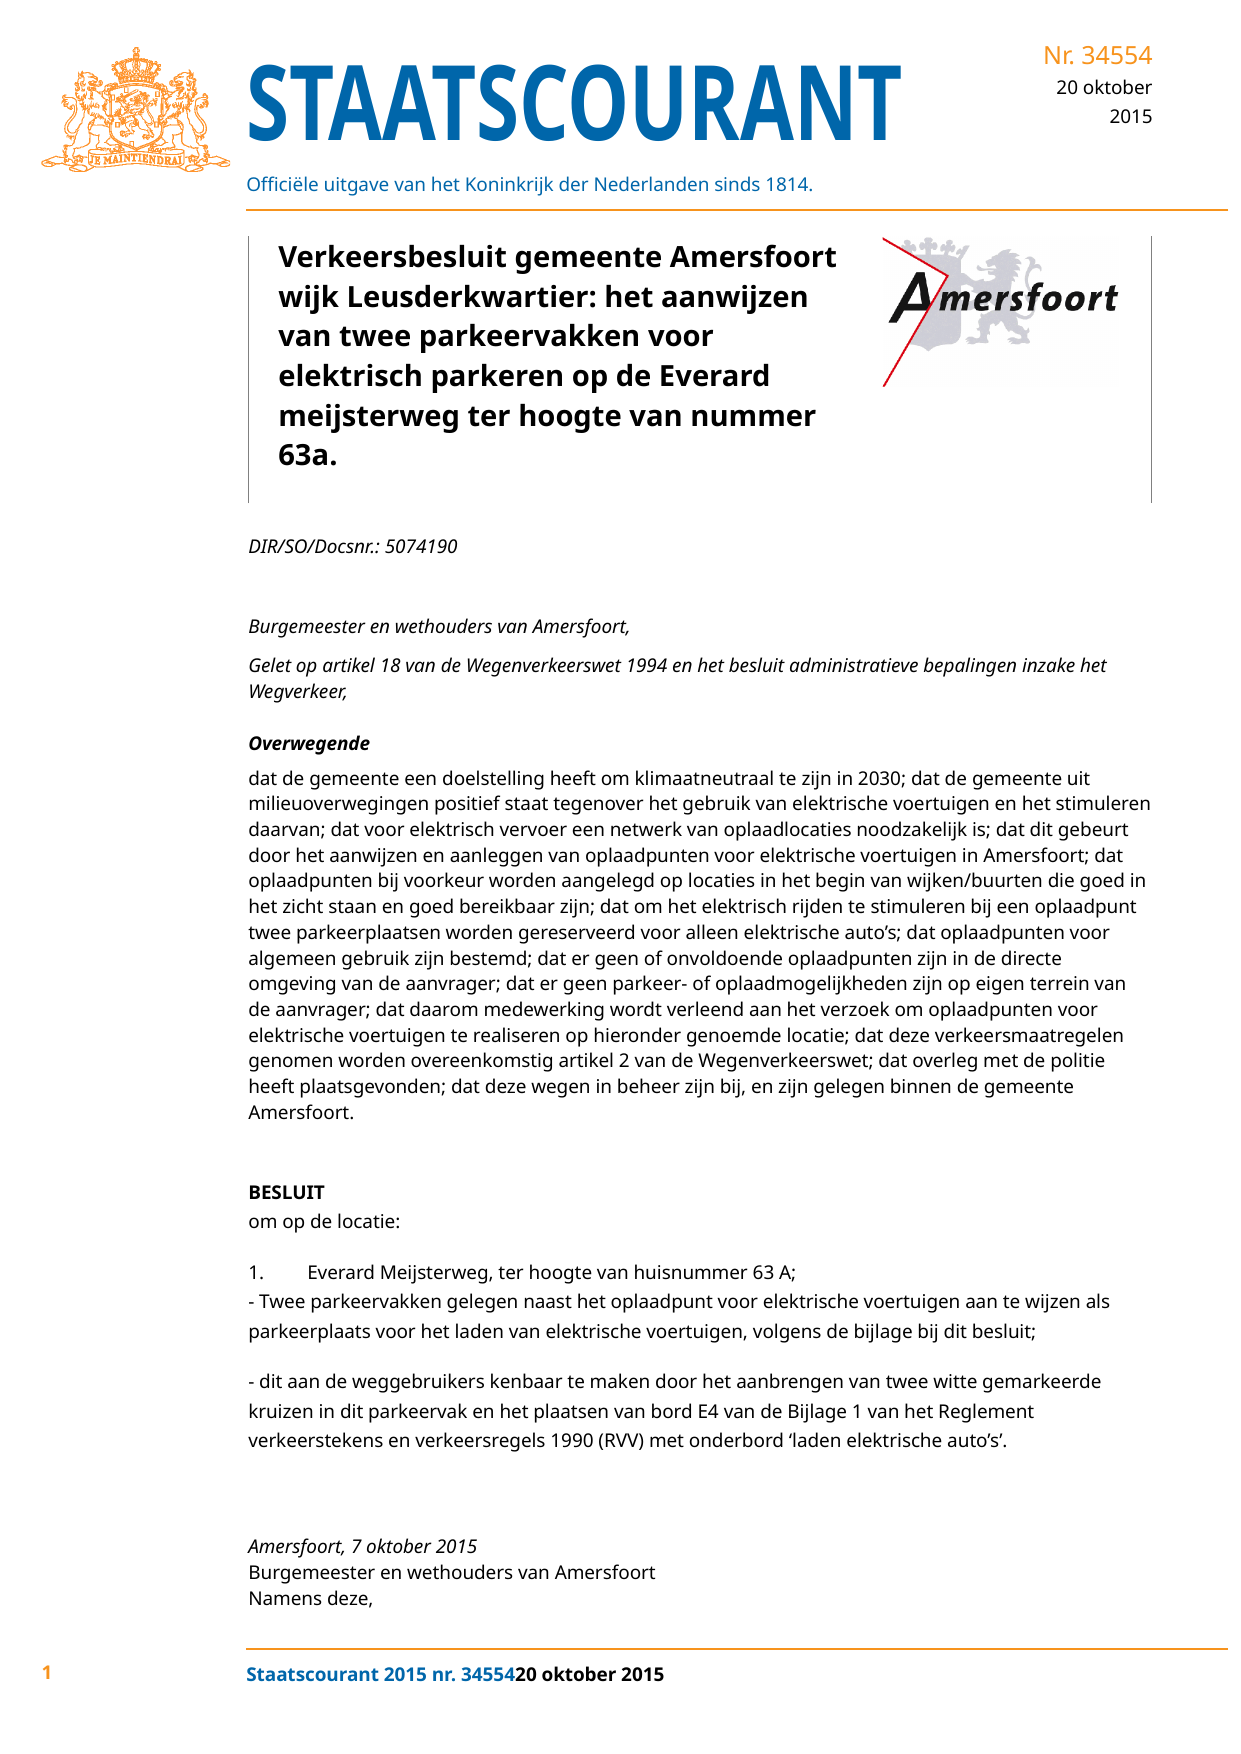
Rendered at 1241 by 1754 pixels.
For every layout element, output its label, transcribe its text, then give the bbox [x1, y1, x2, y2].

text Burgemeester en wethouders van Amersfoort [248, 1559, 1152, 1585]
table_header Verkeersbesluit gemeente Amersfoort wijk Leusderkwartier: het aanwijzen van twee parkeervakken voor elektrisch parkeren op de Everard meijsterweg ter hoogte van nummer 63a. [249, 236, 850, 503]
text DIR/SO/Docsnr.: 5074190 [248, 533, 1152, 559]
text Burgemeester en wethouders van Amersfoort, [248, 613, 1152, 638]
picture [882, 236, 1119, 387]
table_header [850, 236, 1151, 503]
text BESLUIT [248, 1179, 1152, 1205]
picture [41, 47, 231, 172]
text Overwegende [248, 731, 1152, 756]
text dat de gemeente een doelstelling heeft om klimaatneutraal te zijn in 2030; dat de gemeente uit milieuoverwegingen positief staat tegenover het gebruik van elektrische voertuigen en het stimuleren daarvan; dat voor elektrisch vervoer een netwerk van oplaadlocaties noodzakelijk is; dat dit gebeurt door het aanwijzen en aanleggen van oplaadpunten voor elektrische voertuigen in Amersfoort; dat oplaadpunten bij voorkeur worden aangelegd op locaties in het begin van wijken/buurten die goed in het zicht staan en goed bereikbaar zijn; dat om het elektrisch rijden te stimuleren bij een oplaadpunt twee parkeerplaatsen worden gereserveerd voor alleen elektrische auto’s; dat oplaadpunten voor algemeen gebruik zijn bestemd; dat er geen of onvoldoende oplaadpunten zijn in de directe omgeving van de aanvrager; dat er geen parkeer- of oplaadmogelijkheden zijn op eigen terrein van de aanvrager; dat daarom medewerking wordt verleend aan het verzoek om oplaadpunten voor elektrische voertuigen te realiseren op hieronder genoemde locatie; dat deze verkeersmaatregelen genomen worden overeenkomstig artikel 2 van de Wegenverkeerswet; dat overleg met de politie heeft plaatsgevonden; dat deze wegen in beheer zijn bij, en zijn gelegen binnen de gemeente Amersfoort. [248, 765, 1152, 1125]
list Everard Meijsterweg, ter hoogte van huisnummer 63 A; [248, 1259, 1152, 1285]
text Amersfoort, 7 oktober 2015 [248, 1533, 1152, 1559]
text Gelet op artikel 18 van de Wegenverkeerswet 1994 en het besluit administratieve bepalingen inzake het Wegverkeer, [248, 652, 1152, 703]
text - Twee parkeervakken gelegen naast het oplaadpunt voor elektrische voertuigen aan te wijzen als parkeerplaats voor het laden van elektrische voertuigen, volgens de bijlage bij dit besluit; [248, 1288, 1152, 1344]
text Namens deze, [248, 1585, 1152, 1611]
text om op de locatie: [248, 1208, 1152, 1234]
text - dit aan de weggebruikers kenbaar te maken door het aanbrengen van twee witte gemarkeerde kruizen in dit parkeervak en het plaatsen van bord E4 van de Bijlage 1 van het Reglement verkeerstekens en verkeersregels 1990 (RVV) met onderbord ‘laden elektrische auto’s’. [248, 1368, 1152, 1453]
